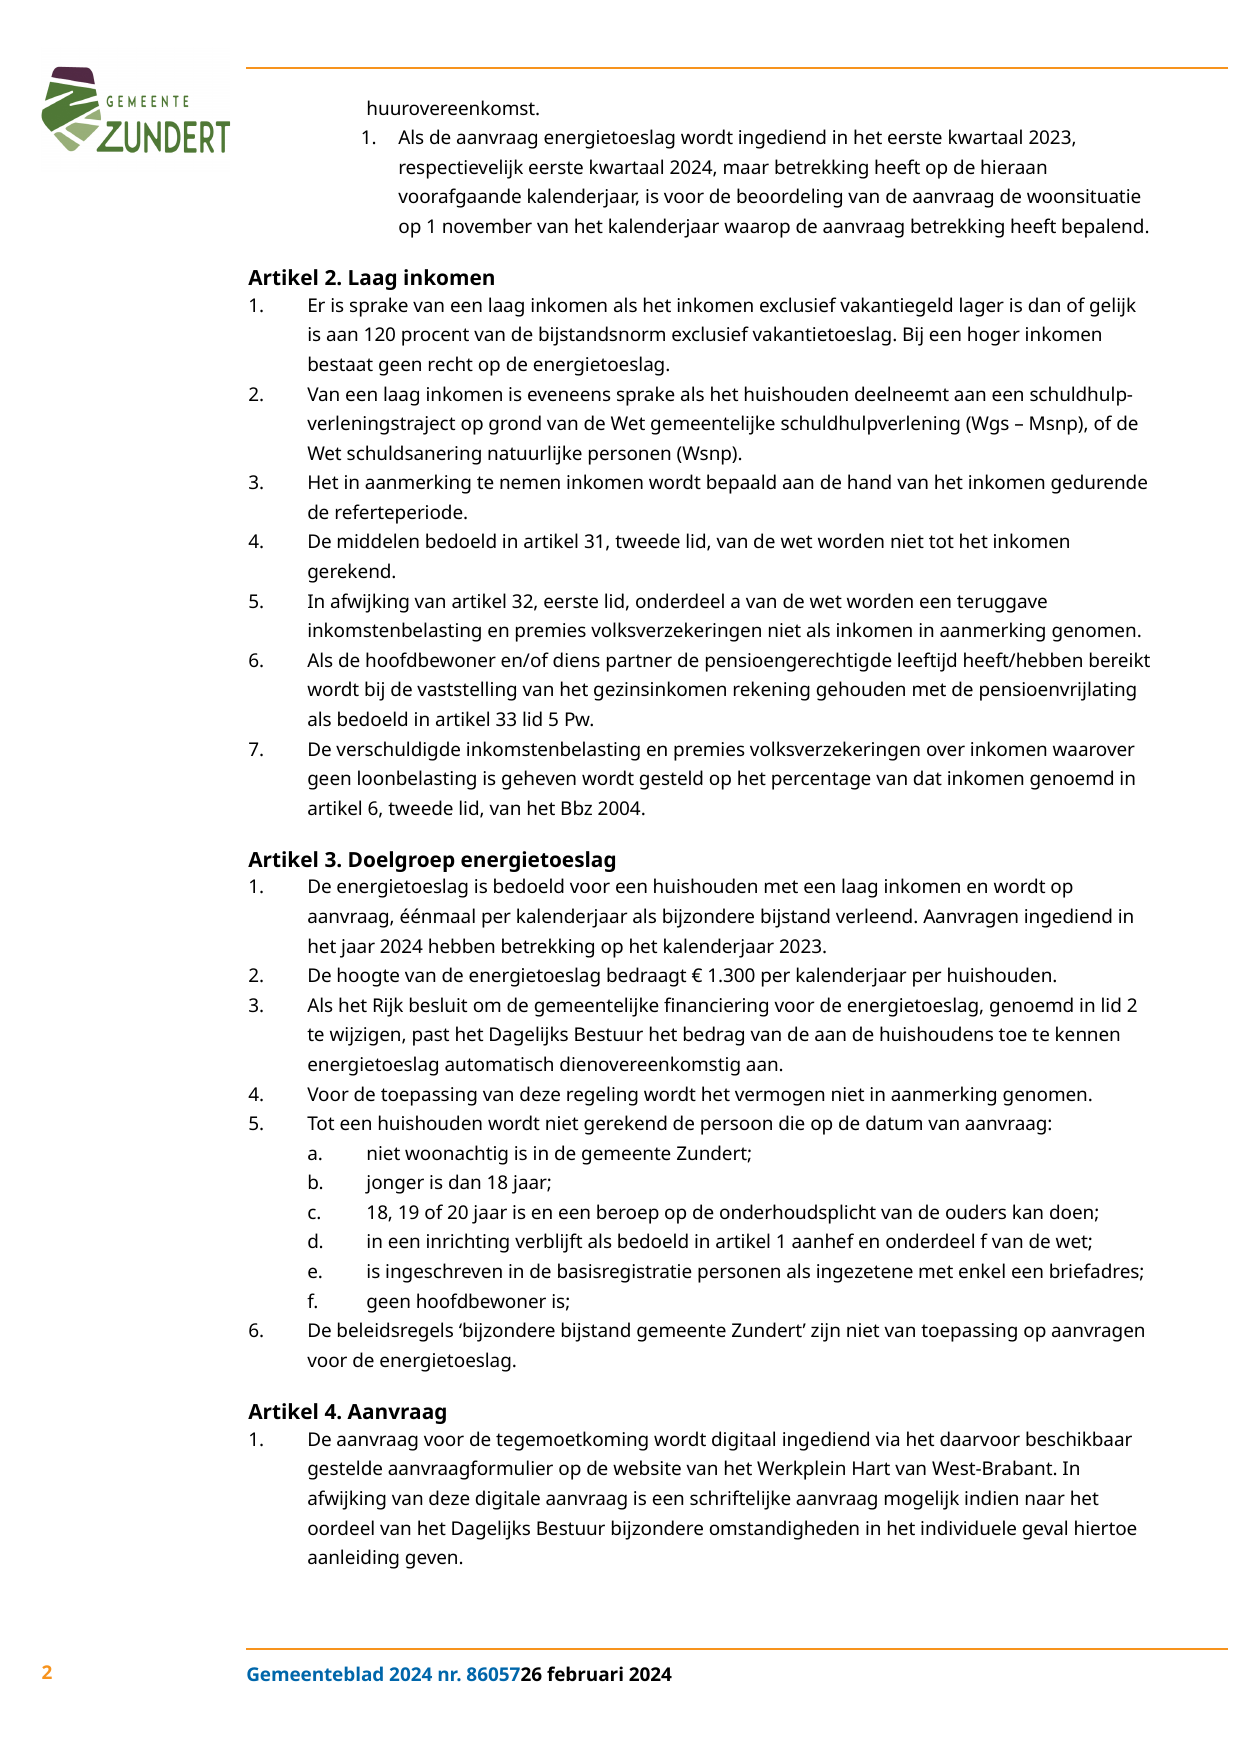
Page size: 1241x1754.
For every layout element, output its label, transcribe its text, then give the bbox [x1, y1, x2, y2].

list Van een laag inkomen is eveneens sprake als het huishouden deelneemt aan een schuldhulp-verleningstraject op grond van de Wet gemeentelijke schuldhulpverlening (Wgs – Msnp), of de Wet schuldsanering natuurlijke personen (Wsnp). [248, 381, 1152, 466]
list De verschuldigde inkomstenbelasting en premies volksverzekeringen over inkomen waarover geen loonbelasting is geheven wordt gesteld op het percentage van dat inkomen genoemd in artikel 6, tweede lid, van het Bbz 2004. [248, 736, 1152, 821]
list Als het Rijk besluit om de gemeentelijke financiering voor de energietoeslag, genoemd in lid 2 te wijzigen, past het Dagelijks Bestuur het bedrag van de aan de huishoudens toe te kennen energietoeslag automatisch dienovereenkomstig aan. [248, 992, 1152, 1077]
list Er is sprake van een laag inkomen als het inkomen exclusief vakantiegeld lager is dan of gelijk is aan 120 procent van de bijstandsnorm exclusief vakantietoeslag. Bij een hoger inkomen bestaat geen recht op de energietoeslag. [248, 292, 1152, 377]
list De hoogte van de energietoeslag bedraagt € 1.300 per kalenderjaar per huishouden. [248, 962, 1152, 988]
list is ingeschreven in de basisregistratie personen als ingezetene met enkel een briefadres; [307, 1258, 1152, 1284]
list Voor de toepassing van deze regeling wordt het vermogen niet in aanmerking genomen. [248, 1081, 1152, 1107]
picture [41, 47, 231, 172]
list De middelen bedoeld in artikel 31, tweede lid, van de wet worden niet tot het inkomen gerekend. [248, 529, 1152, 584]
list niet woonachtig is in de gemeente Zundert; [307, 1140, 1152, 1166]
list jonger is dan 18 jaar; [307, 1169, 1152, 1195]
list huurovereenkomst. [307, 95, 1152, 121]
text Artikel 4. Aanvraag [248, 1397, 1152, 1426]
list geen hoofdbewoner is; [307, 1288, 1152, 1314]
list In afwijking van artikel 32, eerste lid, onderdeel a van de wet worden een teruggave inkomstenbelasting en premies volksverzekeringen niet als inkomen in aanmerking genomen. [248, 588, 1152, 643]
list 18, 19 of 20 jaar is en een beroep op de onderhoudsplicht van de ouders kan doen; [307, 1199, 1152, 1225]
text Artikel 3. Doelgroep energietoeslag [248, 845, 1152, 874]
list in een inrichting verblijft als bedoeld in artikel 1 aanhef en onderdeel f van de wet; [307, 1229, 1152, 1254]
list Het in aanmerking te nemen inkomen wordt bepaald aan de hand van het inkomen gedurende de referteperiode. [248, 469, 1152, 525]
list De beleidsregels ‘bijzondere bijstand gemeente Zundert’ zijn niet van toepassing op aanvragen voor de energietoeslag. [248, 1317, 1152, 1373]
list De energietoeslag is bedoeld voor een huishouden met een laag inkomen en wordt op aanvraag, éénmaal per kalenderjaar als bijzondere bijstand verleend. Aanvragen ingediend in het jaar 2024 hebben betrekking op het kalenderjaar 2023. [248, 874, 1152, 959]
text Artikel 2. Laag inkomen [248, 263, 1152, 292]
list Als de aanvraag energietoeslag wordt ingediend in het eerste kwartaal 2023, respectievelijk eerste kwartaal 2024, maar betrekking heeft op de hieraan voorafgaande kalenderjaar, is voor de beoordeling van de aanvraag de woonsituatie op 1 november van het kalenderjaar waarop de aanvraag betrekking heeft bepalend. [361, 124, 1152, 239]
list Tot een huishouden wordt niet gerekend de persoon die op de datum van aanvraag: [248, 1110, 1152, 1136]
list Als de hoofdbewoner en/of diens partner de pensioengerechtigde leeftijd heeft/hebben bereikt wordt bij de vaststelling van het gezinsinkomen rekening gehouden met de pensioenvrijlating als bedoeld in artikel 33 lid 5 Pw. [248, 647, 1152, 732]
list De aanvraag voor de tegemoetkoming wordt digitaal ingediend via het daarvoor beschikbaar gestelde aanvraagformulier op de website van het Werkplein Hart van West-Brabant. In afwijking van deze digitale aanvraag is een schriftelijke aanvraag mogelijk indien naar het oordeel van het Dagelijks Bestuur bijzondere omstandigheden in het individuele geval hiertoe aanleiding geven. [248, 1426, 1152, 1570]
